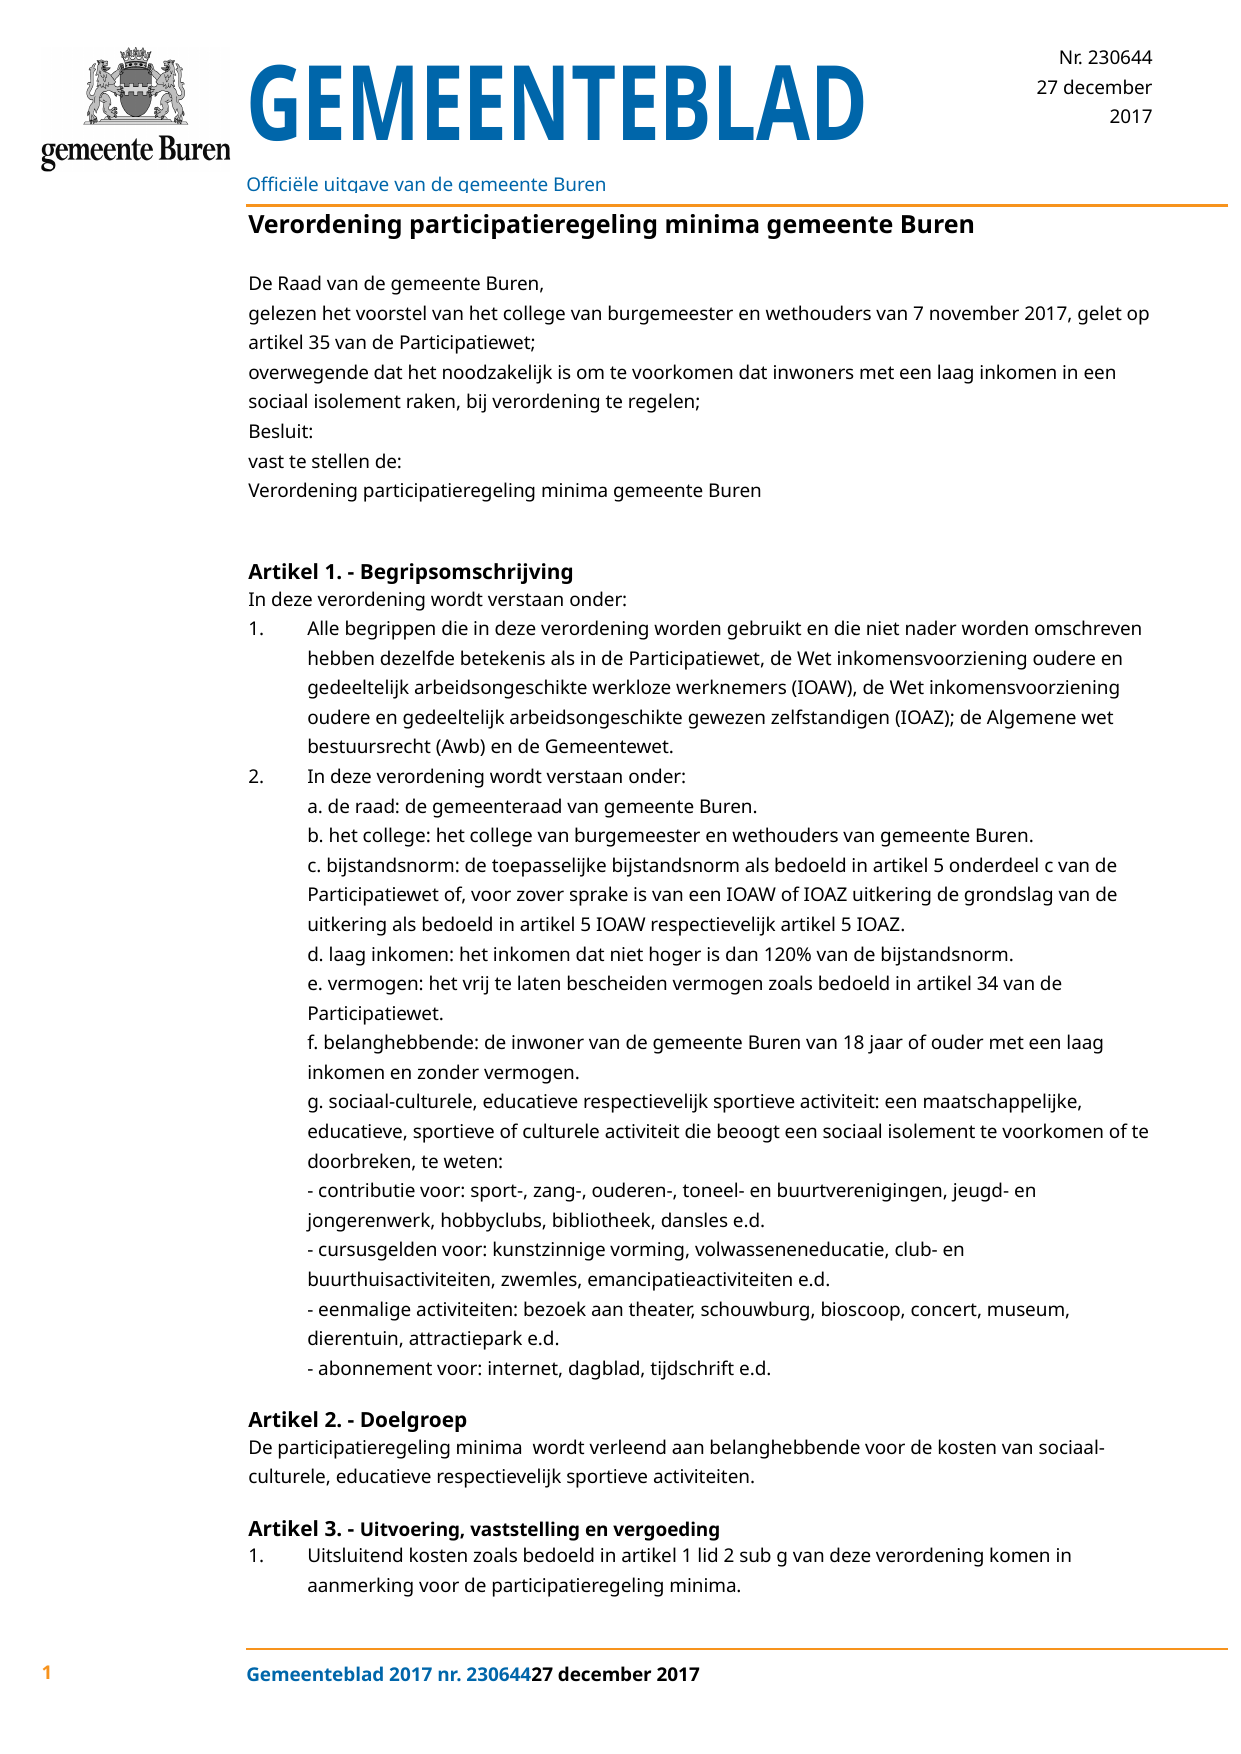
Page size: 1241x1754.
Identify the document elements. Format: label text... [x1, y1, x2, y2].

text De participatieregeling minima wordt verleend aan belanghebbende voor de kosten van sociaal-culturele, educatieve respectievelijk sportieve activiteiten. [248, 1434, 1152, 1489]
list d. laag inkomen: het inkomen dat niet hoger is dan 120% van de bijstandsnorm. [248, 941, 1152, 967]
list c. bijstandsnorm: de toepasselijke bijstandsnorm als bedoeld in artikel 5 onderdeel c van de Participatiewet of, voor zover sprake is van een IOAW of IOAZ uitkering de grondslag van de uitkering als bedoeld in artikel 5 IOAW respectievelijk artikel 5 IOAZ. [248, 852, 1152, 937]
list - contributie voor: sport-, zang-, ouderen-, toneel- en buurtverenigingen, jeugd- en jongerenwerk, hobbyclubs, bibliotheek, dansles e.d. [248, 1177, 1152, 1233]
text vast te stellen de: [248, 448, 1152, 473]
list a. de raad: de gemeenteraad van gemeente Buren. [248, 793, 1152, 819]
list f. belanghebbende: de inwoner van de gemeente Buren van 18 jaar of ouder met een laag inkomen en zonder vermogen. [248, 1029, 1152, 1085]
list - abonnement voor: internet, dagblad, tijdschrift e.d. [248, 1355, 1152, 1381]
list Alle begrippen die in deze verordening worden gebruikt en die niet nader worden omschreven hebben dezelfde betekenis als in de Participatiewet, de Wet inkomensvoorziening oudere en gedeeltelijk arbeidsongeschikte werkloze werknemers (IOAW), de Wet inkomensvoorziening oudere en gedeeltelijk arbeidsongeschikte gewezen zelfstandigen (IOAZ); de Algemene wet bestuursrecht (Awb) en de Gemeentewet. [248, 615, 1152, 759]
text overwegende dat het noodzakelijk is om te voorkomen dat inwoners met een laag inkomen in een sociaal isolement raken, bij verordening te regelen; [248, 359, 1152, 414]
list Uitsluitend kosten zoals bedoeld in artikel 1 lid 2 sub g van deze verordening komen in aanmerking voor de participatieregeling minima. [248, 1542, 1152, 1598]
text gelezen het voorstel van het college van burgemeester en wethouders van 7 november 2017, gelet op artikel 35 van de Participatiewet; [248, 300, 1152, 355]
picture [41, 47, 231, 172]
text Verordening participatieregeling minima gemeente Buren [248, 477, 1152, 503]
list In deze verordening wordt verstaan onder: [248, 763, 1152, 789]
list - eenmalige activiteiten: bezoek aan theater, schouwburg, bioscoop, concert, museum, dierentuin, attractiepark e.d. [248, 1296, 1152, 1351]
list e. vermogen: het vrij te laten bescheiden vermogen zoals bedoeld in artikel 34 van de Participatiewet. [248, 970, 1152, 1026]
list g. sociaal-culturele, educatieve respectievelijk sportieve activiteit: een maatschappelijke, educatieve, sportieve of culturele activiteit die beoogt een sociaal isolement te voorkomen of te doorbreken, te weten: [248, 1089, 1152, 1174]
list - cursusgelden voor: kunstzinnige vorming, volwasseneneducatie, club- en buurthuisactiviteiten, zwemles, emancipatieactiviteiten e.d. [248, 1237, 1152, 1292]
text Artikel 2. - Doelgroep [248, 1405, 1152, 1434]
list b. het college: het college van burgemeester en wethouders van gemeente Buren. [248, 822, 1152, 848]
text De Raad van de gemeente Buren, [248, 270, 1152, 296]
text Besluit: [248, 418, 1152, 444]
text Artikel 1. - Begripsomschrijving [248, 557, 1152, 586]
text Verordening participatieregeling minima gemeente Buren [248, 207, 1152, 241]
text Artikel 3. - Uitvoering, vaststelling en vergoeding [248, 1514, 1152, 1542]
text In deze verordening wordt verstaan onder: [248, 586, 1152, 612]
